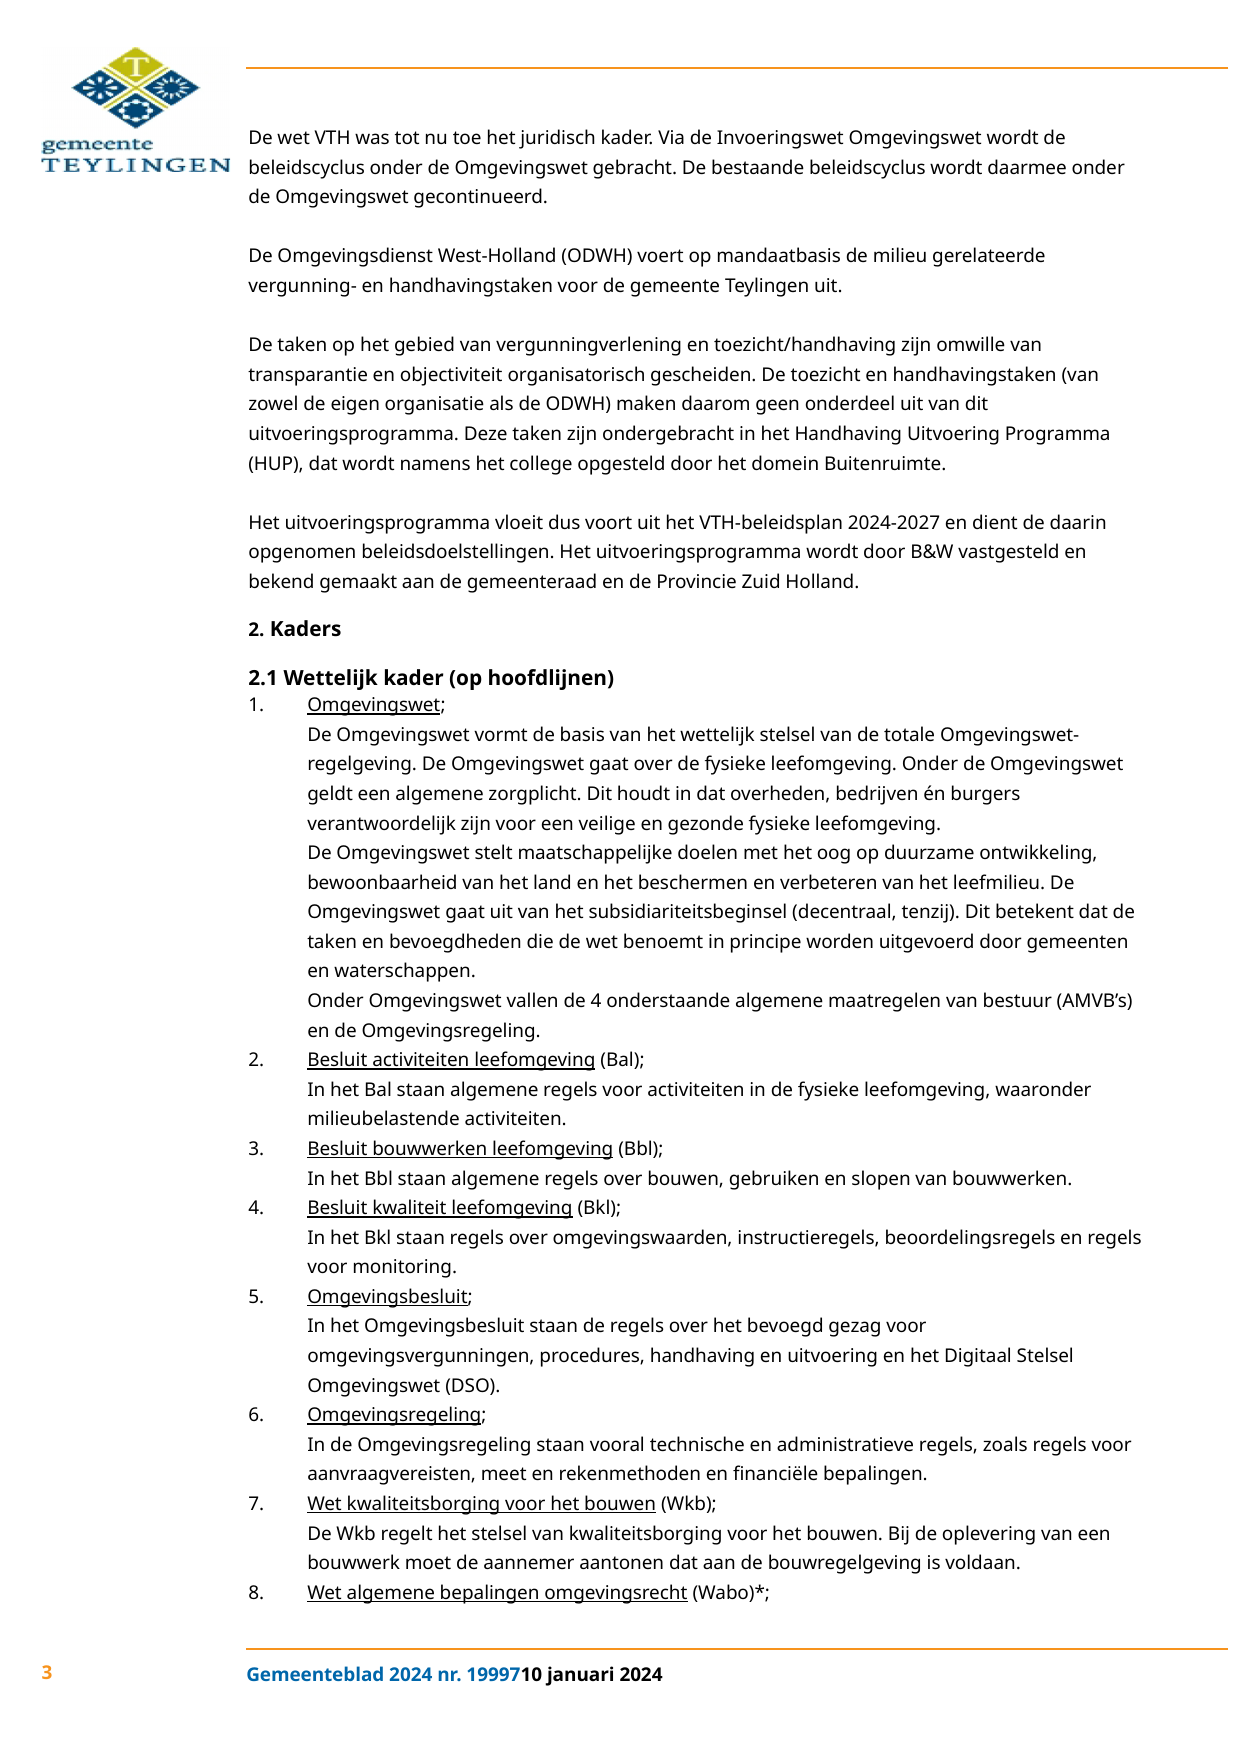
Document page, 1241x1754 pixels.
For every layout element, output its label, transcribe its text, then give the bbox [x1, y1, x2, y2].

list Onder Omgevingswet vallen de 4 onderstaande algemene maatregelen van bestuur (AMVB’s) en de Omgevingsregeling. [248, 987, 1152, 1043]
list In het Bal staan algemene regels voor activiteiten in de fysieke leefomgeving, waaronder milieubelastende activiteiten. [248, 1076, 1152, 1131]
list In het Bkl staan regels over omgevingswaarden, instructieregels, beoordelingsregels en regels voor monitoring. [248, 1224, 1152, 1279]
list Besluit kwaliteit leefomgeving (Bkl); [248, 1194, 1152, 1220]
list Omgevingsregeling; [248, 1401, 1152, 1427]
list Wet algemene bepalingen omgevingsrecht (Wabo)*; [248, 1579, 1152, 1605]
text De wet VTH was tot nu toe het juridisch kader. Via de Invoeringswet Omgevingswet wordt de beleidscyclus onder de Omgevingswet gebracht. De bestaande beleidscyclus wordt daarmee onder de Omgevingswet gecontinueerd. [248, 124, 1152, 209]
list Besluit activiteiten leefomgeving (Bal); [248, 1046, 1152, 1072]
list Wet kwaliteitsborging voor het bouwen (Wkb); [248, 1490, 1152, 1516]
text 2.1 Wettelijk kader (op hoofdlijnen) [248, 663, 1152, 691]
text 2. Kaders [248, 614, 1152, 642]
list Omgevingsbesluit; [248, 1283, 1152, 1309]
list Omgevingswet; [248, 691, 1152, 717]
text Het uitvoeringsprogramma vloeit dus voort uit het VTH-beleidsplan 2024-2027 en dient de daarin opgenomen beleidsdoelstellingen. Het uitvoeringsprogramma wordt door B&W vastgesteld en bekend gemaakt aan de gemeenteraad en de Provincie Zuid Holland. [248, 509, 1152, 594]
list De Omgevingswet stelt maatschappelijke doelen met het oog op duurzame ontwikkeling, bewoonbaarheid van het land en het beschermen en verbeteren van het leefmilieu. De Omgevingswet gaat uit van het subsidiariteitsbeginsel (decentraal, tenzij). Dit betekent dat de taken en bevoegdheden die de wet benoemt in principe worden uitgevoerd door gemeenten en waterschappen. [248, 839, 1152, 983]
list In het Bbl staan algemene regels over bouwen, gebruiken en slopen van bouwwerken. [248, 1165, 1152, 1191]
list Besluit bouwwerken leefomgeving (Bbl); [248, 1135, 1152, 1161]
picture [41, 47, 231, 172]
list In de Omgevingsregeling staan vooral technische en administratieve regels, zoals regels voor aanvraagvereisten, meet en rekenmethoden en financiële bepalingen. [248, 1431, 1152, 1486]
text De taken op het gebied van vergunningverlening en toezicht/handhaving zijn omwille van transparantie en objectiviteit organisatorisch gescheiden. De toezicht en handhavingstaken (van zowel de eigen organisatie als de ODWH) maken daarom geen onderdeel uit van dit uitvoeringsprogramma. Deze taken zijn ondergebracht in het Handhaving Uitvoering Programma (HUP), dat wordt namens het college opgesteld door het domein Buitenruimte. [248, 331, 1152, 476]
text De Omgevingsdienst West-Holland (ODWH) voert op mandaatbasis de milieu gerelateerde vergunning- en handhavingstaken voor de gemeente Teylingen uit. [248, 243, 1152, 298]
list In het Omgevingsbesluit staan de regels over het bevoegd gezag voor omgevingsvergunningen, procedures, handhaving en uitvoering en het Digitaal Stelsel Omgevingswet (DSO). [248, 1313, 1152, 1398]
list De Wkb regelt het stelsel van kwaliteitsborging voor het bouwen. Bij de oplevering van een bouwwerk moet de aannemer aantonen dat aan de bouwregelgeving is voldaan. [248, 1520, 1152, 1575]
list De Omgevingswet vormt de basis van het wettelijk stelsel van de totale Omgevingswet-regelgeving. De Omgevingswet gaat over de fysieke leefomgeving. Onder de Omgevingswet geldt een algemene zorgplicht. Dit houdt in dat overheden, bedrijven én burgers verantwoordelijk zijn voor een veilige en gezonde fysieke leefomgeving. [248, 721, 1152, 836]
